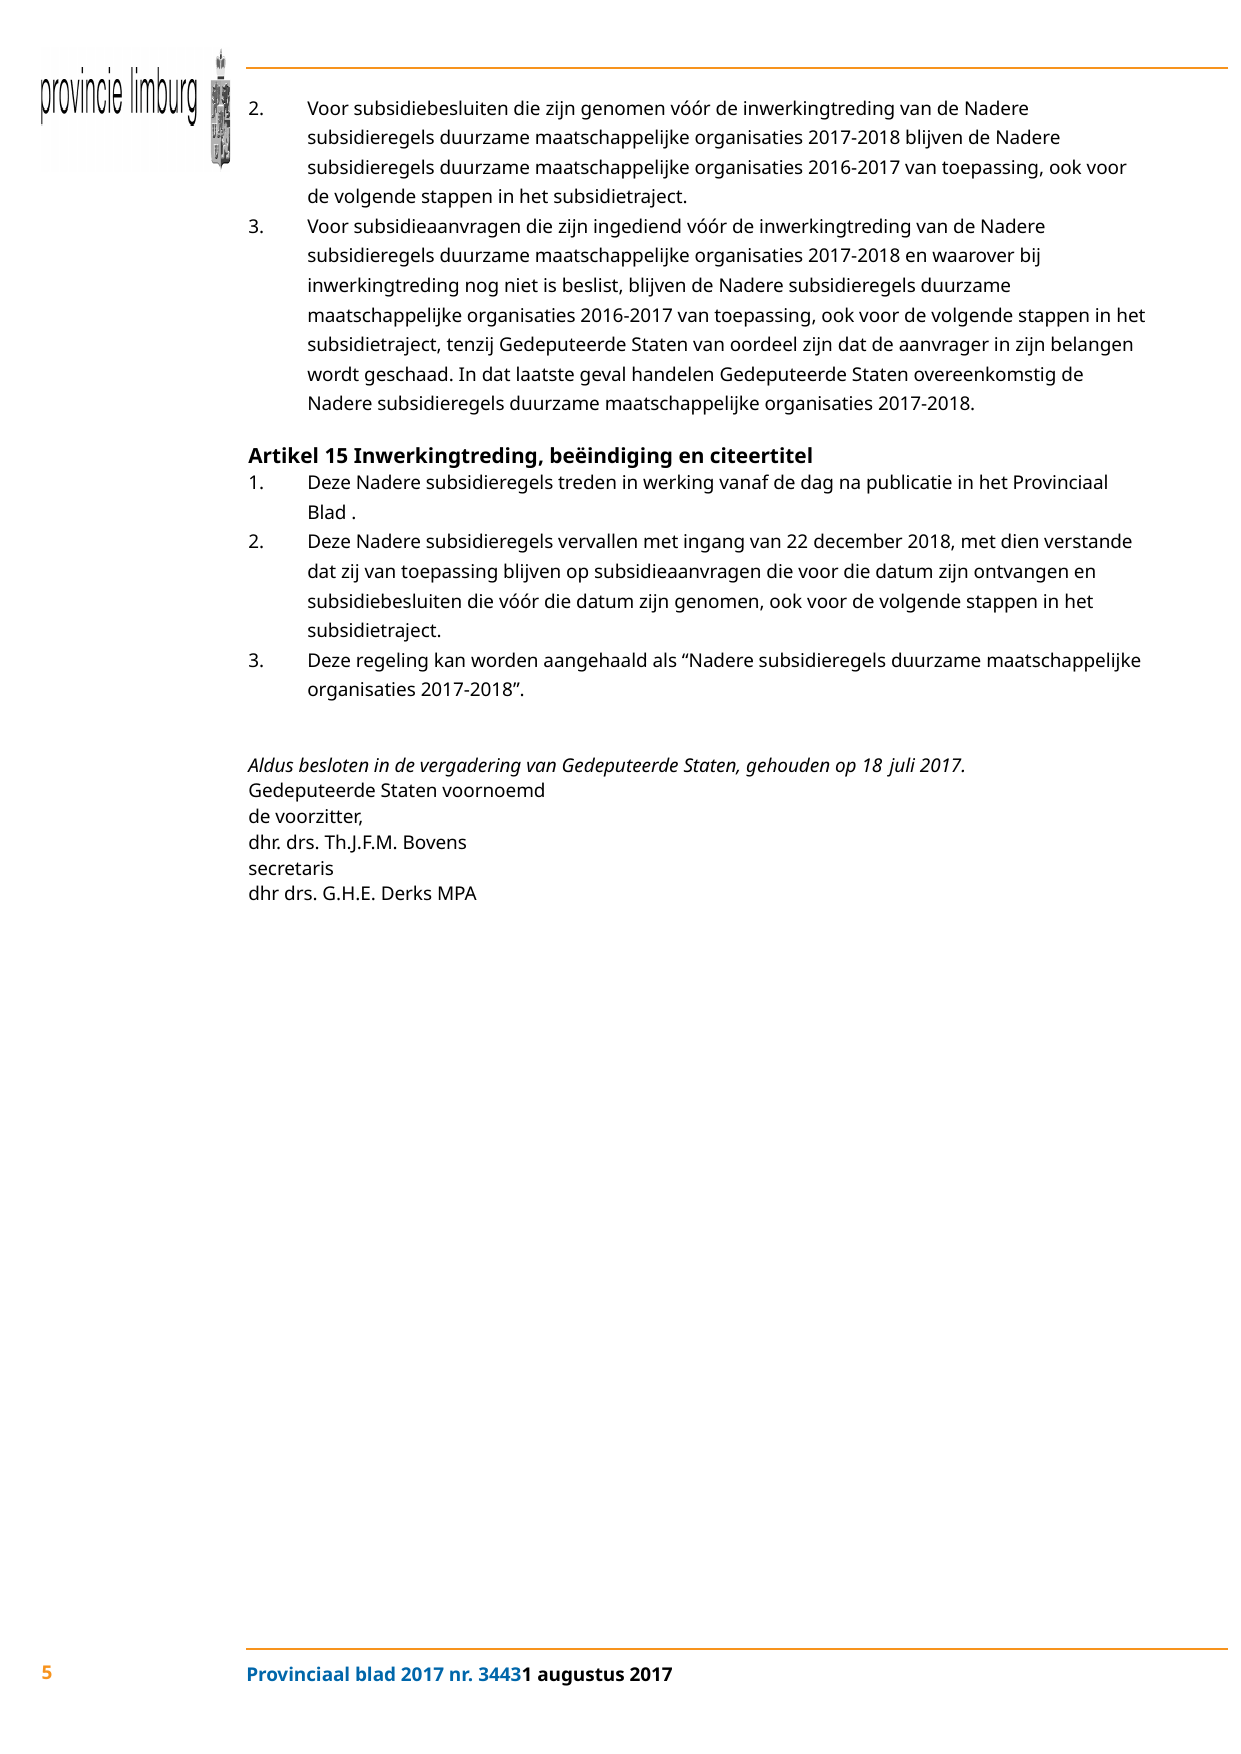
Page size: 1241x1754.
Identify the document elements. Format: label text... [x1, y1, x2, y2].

picture [41, 47, 231, 172]
list Deze Nadere subsidieregels treden in werking vanaf de dag na publicatie in het Provinciaal Blad . [248, 469, 1152, 525]
text dhr. drs. Th.J.F.M. Bovens [248, 829, 1152, 855]
text Artikel 15 Inwerkingtreding, beëindiging en citeertitel [248, 441, 1152, 469]
text Gedeputeerde Staten voornoemd [248, 777, 1152, 803]
list Voor subsidiebesluiten die zijn genomen vóór de inwerkingtreding van de Nadere subsidieregels duurzame maatschappelijke organisaties 2017-2018 blijven de Nadere subsidieregels duurzame maatschappelijke organisaties 2016-2017 van toepassing, ook voor de volgende stappen in het subsidietraject. [248, 95, 1152, 209]
list Deze regeling kan worden aangehaald als “Nadere subsidieregels duurzame maatschappelijke organisaties 2017-2018”. [248, 647, 1152, 702]
text de voorzitter, [248, 803, 1152, 829]
list Deze Nadere subsidieregels vervallen met ingang van 22 december 2018, met dien verstande dat zij van toepassing blijven op subsidieaanvragen die voor die datum zijn ontvangen en subsidiebesluiten die vóór die datum zijn genomen, ook voor de volgende stappen in het subsidietraject. [248, 529, 1152, 643]
text secretaris [248, 855, 1152, 880]
text dhr drs. G.H.E. Derks MPA [248, 880, 1152, 906]
list Voor subsidieaanvragen die zijn ingediend vóór de inwerkingtreding van de Nadere subsidieregels duurzame maatschappelijke organisaties 2017-2018 en waarover bij inwerkingtreding nog niet is beslist, blijven de Nadere subsidieregels duurzame maatschappelijke organisaties 2016-2017 van toepassing, ook voor de volgende stappen in het subsidietraject, tenzij Gedeputeerde Staten van oordeel zijn dat de aanvrager in zijn belangen wordt geschaad. In dat laatste geval handelen Gedeputeerde Staten overeenkomstig de Nadere subsidieregels duurzame maatschappelijke organisaties 2017-2018. [248, 213, 1152, 416]
text Aldus besloten in de vergadering van Gedeputeerde Staten, gehouden op 18 juli 2017. [248, 752, 1152, 777]
